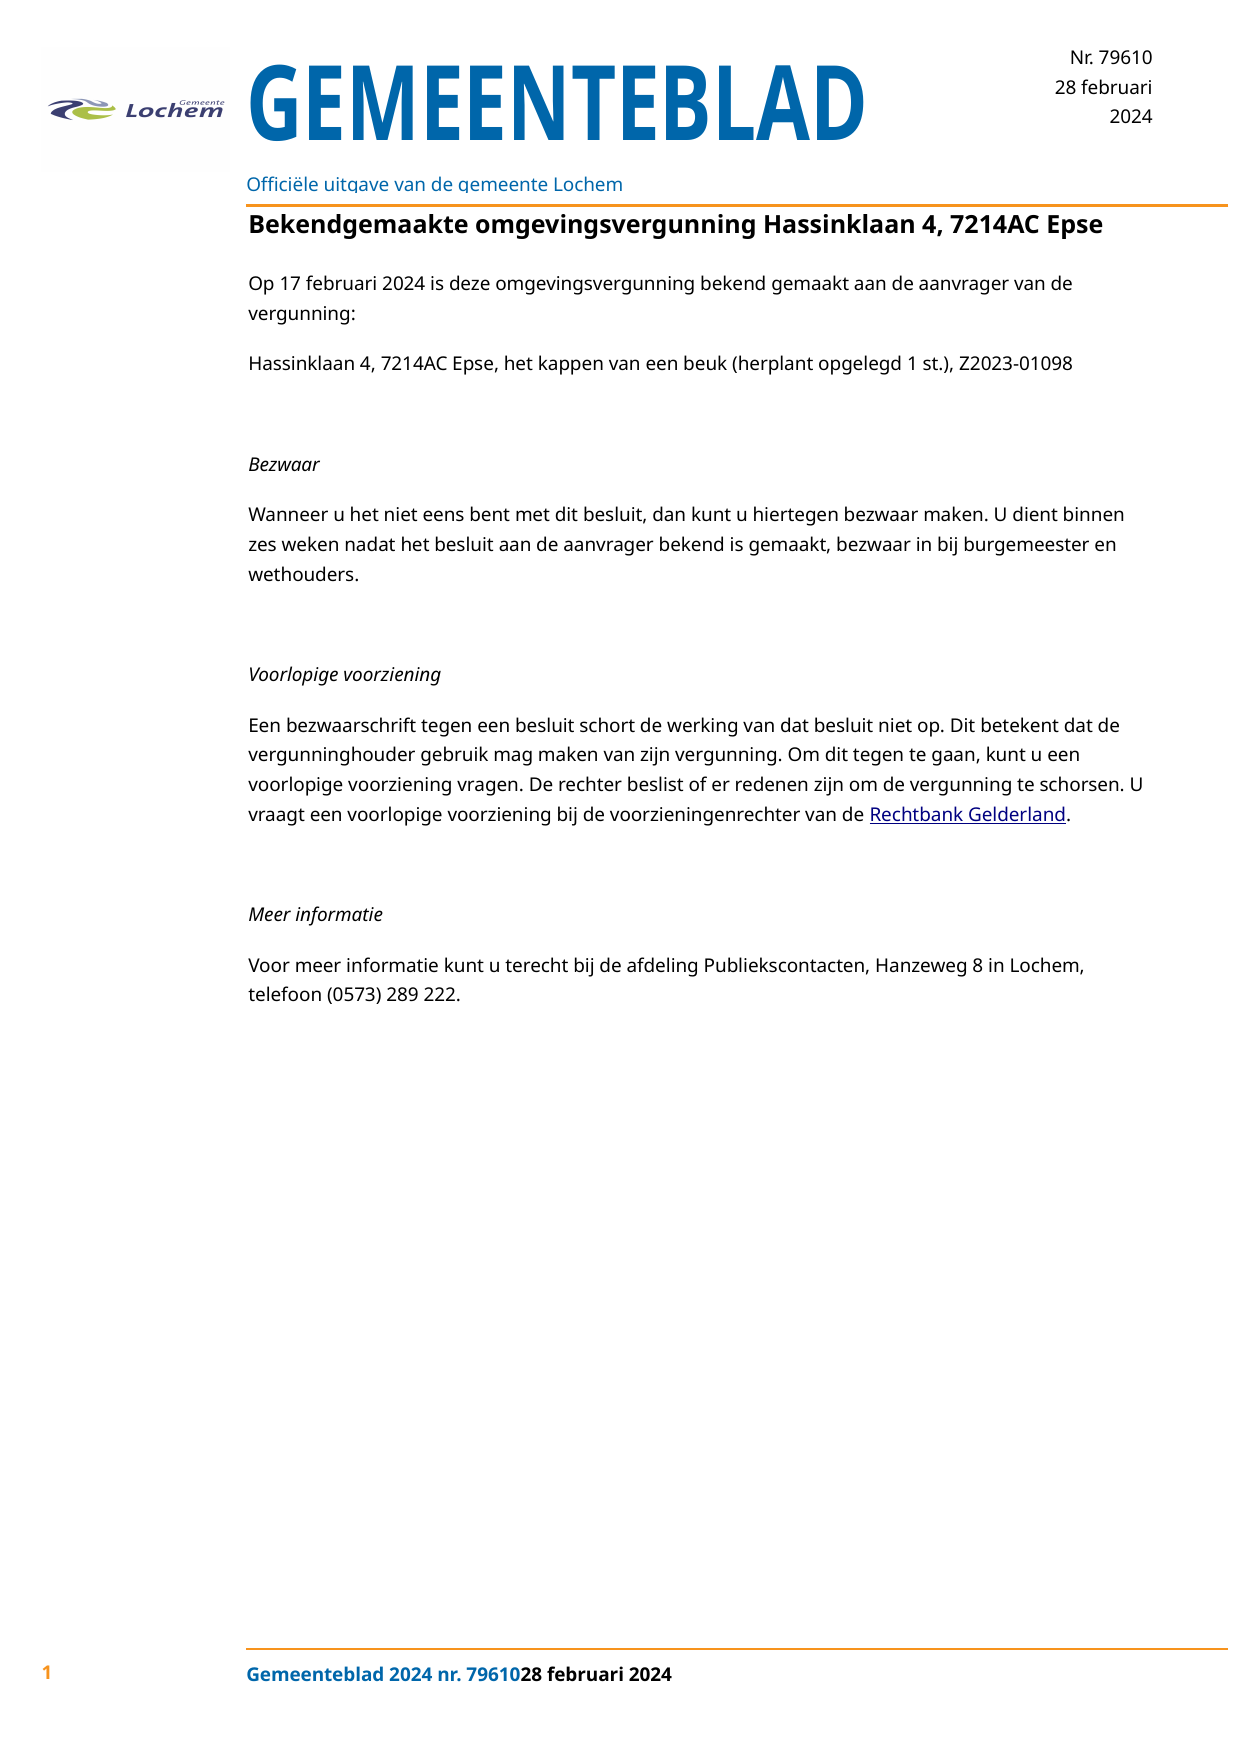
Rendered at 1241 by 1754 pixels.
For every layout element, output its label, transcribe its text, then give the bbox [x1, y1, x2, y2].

picture [41, 47, 231, 172]
text Bekendgemaakte omgevingsvergunning Hassinklaan 4, 7214AC Epse [248, 207, 1152, 241]
text Op 17 februari 2024 is deze omgevingsvergunning bekend gemaakt aan de aanvrager van de vergunning: [248, 270, 1152, 326]
text Voor meer informatie kunt u terecht bij de afdeling Publiekscontacten, Hanzeweg 8 in Lochem, telefoon (0573) 289 222. [248, 952, 1152, 1007]
text Voorlopige voorziening [248, 662, 1152, 687]
text Bezwaar [248, 451, 1152, 477]
text Hassinklaan 4, 7214AC Epse, het kappen van een beuk (herplant opgelegd 1 st.), Z2023-01098 [248, 350, 1152, 376]
text Een bezwaarschrift tegen een besluit schort de werking van dat besluit niet op. Dit betekent dat de vergunninghouder gebruik mag maken van zijn vergunning. Om dit tegen te gaan, kunt u een voorlopige voorziening vragen. De rechter beslist of er redenen zijn om de vergunning te schorsen. U vraagt een voorlopige voorziening bij de voorzieningenrechter van de Rechtbank Gelderland. [248, 712, 1152, 826]
text Meer informatie [248, 902, 1152, 927]
text Wanneer u het niet eens bent met dit besluit, dan kunt u hiertegen bezwaar maken. U dient binnen zes weken nadat het besluit aan de aanvrager bekend is gemaakt, bezwaar in bij burgemeester en wethouders. [248, 502, 1152, 586]
